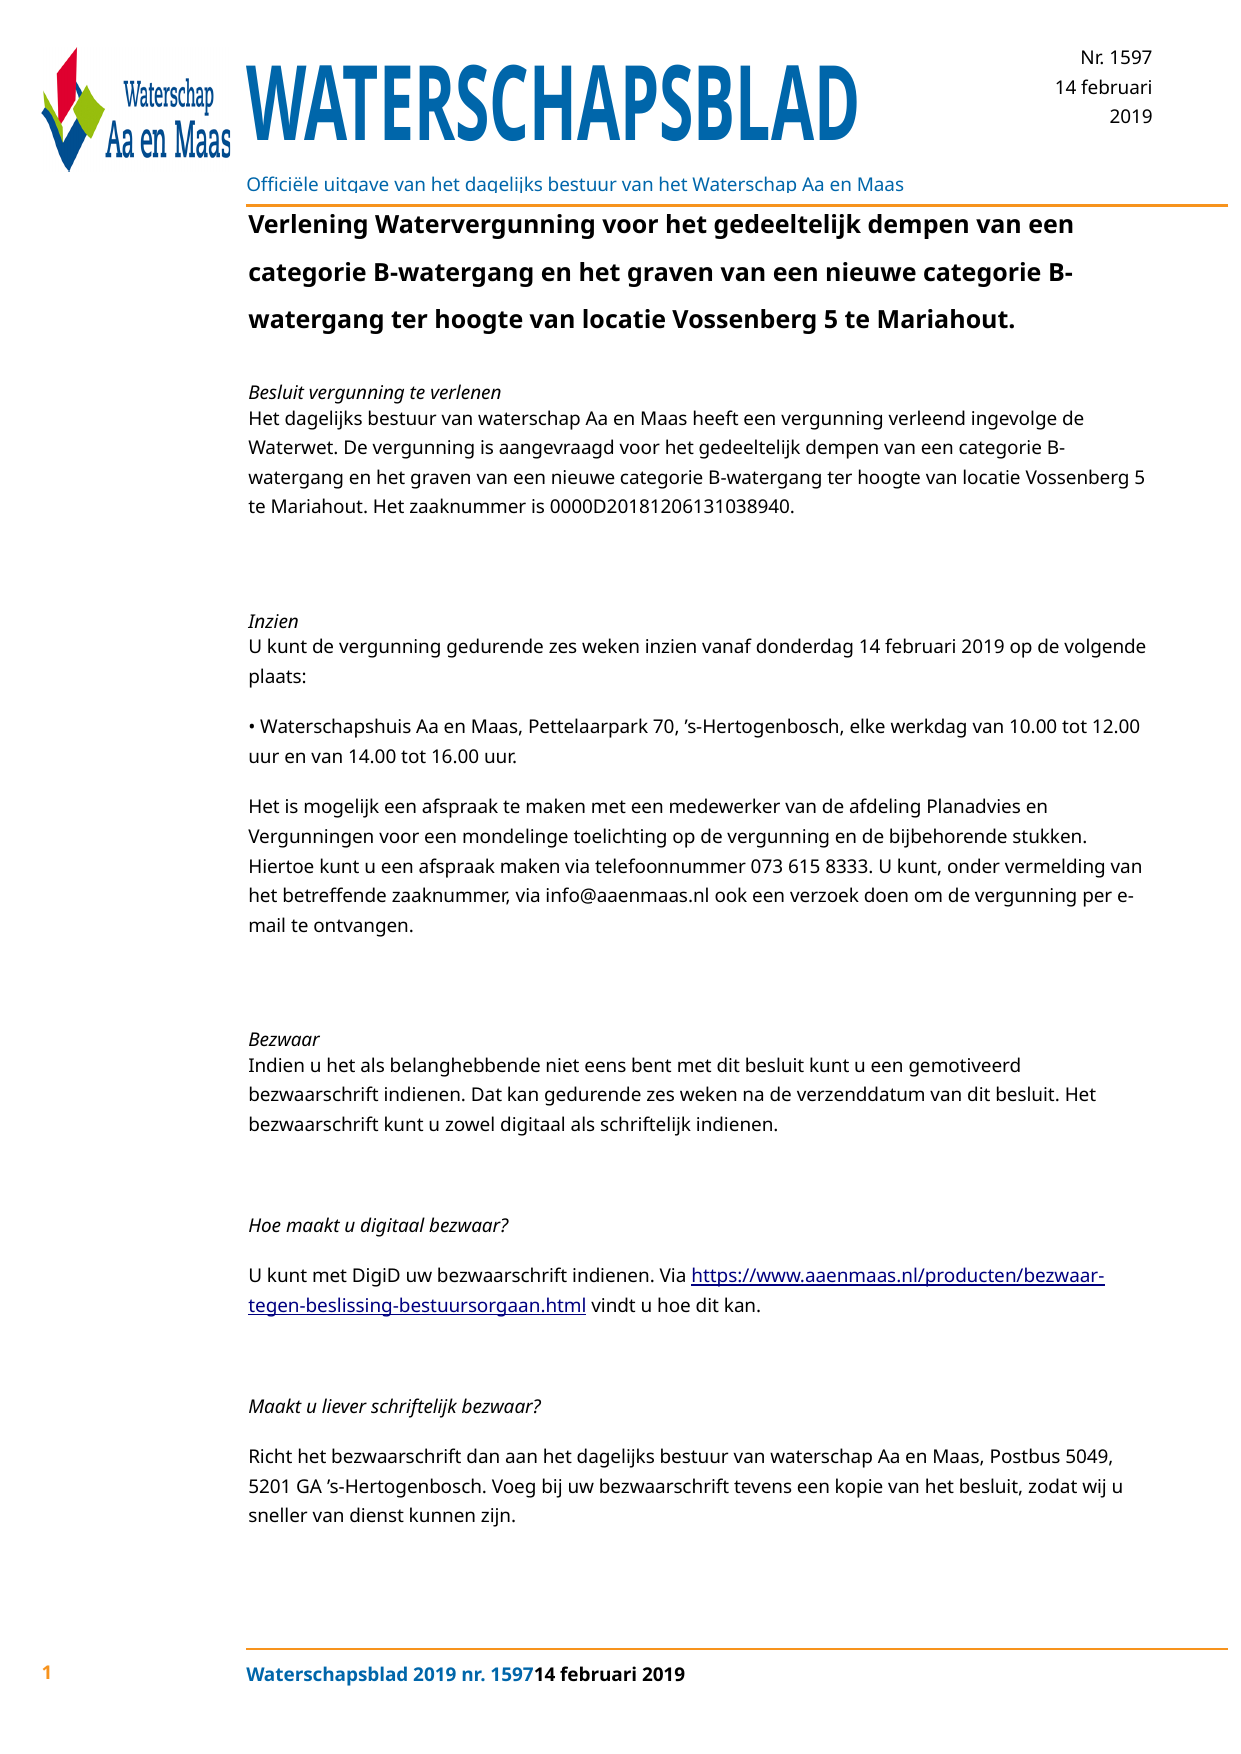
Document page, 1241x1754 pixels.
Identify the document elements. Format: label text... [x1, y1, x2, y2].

text Bezwaar [248, 1026, 1152, 1052]
text Het dagelijks bestuur van waterschap Aa en Maas heeft een vergunning verleend ingevolge de Waterwet. De vergunning is aangevraagd voor het gedeeltelijk dempen van een categorie B-watergang en het graven van een nieuwe categorie B-watergang ter hoogte van locatie Vossenberg 5 te Mariahout. Het zaaknummer is 0000D20181206131038940. [248, 405, 1152, 519]
text Inzien [248, 608, 1152, 634]
text Indien u het als belanghebbende niet eens bent met dit besluit kunt u een gemotiveerd bezwaarschrift indienen. Dat kan gedurende zes weken na de verzenddatum van dit besluit. Het bezwaarschrift kunt u zowel digitaal als schriftelijk indienen. [248, 1052, 1152, 1137]
text Verlening Watervergunning voor het gedeeltelijk dempen van een categorie B-watergang en het graven van een nieuwe categorie B-watergang ter hoogte van locatie Vossenberg 5 te Mariahout. [248, 207, 1152, 336]
text Het is mogelijk een afspraak te maken met een medewerker van de afdeling Planadvies en Vergunningen voor een mondelinge toelichting op de vergunning en de bijbehorende stukken. Hiertoe kunt u een afspraak maken via telefoonnummer 073 615 8333. U kunt, onder vermelding van het betreffende zaaknummer, via info@aaenmaas.nl ook een verzoek doen om de vergunning per e-mail te ontvangen. [248, 794, 1152, 938]
text U kunt met DigiD uw bezwaarschrift indienen. Via https://www.aaenmaas.nl/producten/bezwaar-tegen-beslissing-bestuursorgaan.html vindt u hoe dit kan. [248, 1262, 1152, 1318]
text U kunt de vergunning gedurende zes weken inzien vanaf donderdag 14 februari 2019 op de volgende plaats: [248, 634, 1152, 689]
text Hoe maakt u digitaal bezwaar? [248, 1212, 1152, 1238]
text Richt het bezwaarschrift dan aan het dagelijks bestuur van waterschap Aa en Maas, Postbus 5049, 5201 GA ’s-Hertogenbosch. Voeg bij uw bezwaarschrift tevens een kopie van het besluit, zodat wij u sneller van dienst kunnen zijn. [248, 1443, 1152, 1528]
text Maakt u liever schriftelijk bezwaar? [248, 1393, 1152, 1419]
text Besluit vergunning te verlenen [248, 379, 1152, 405]
picture [41, 47, 231, 172]
text • Waterschapshuis Aa en Maas, Pettelaarpark 70, ’s-Hertogenbosch, elke werkdag van 10.00 tot 12.00 uur en van 14.00 tot 16.00 uur. [248, 714, 1152, 769]
